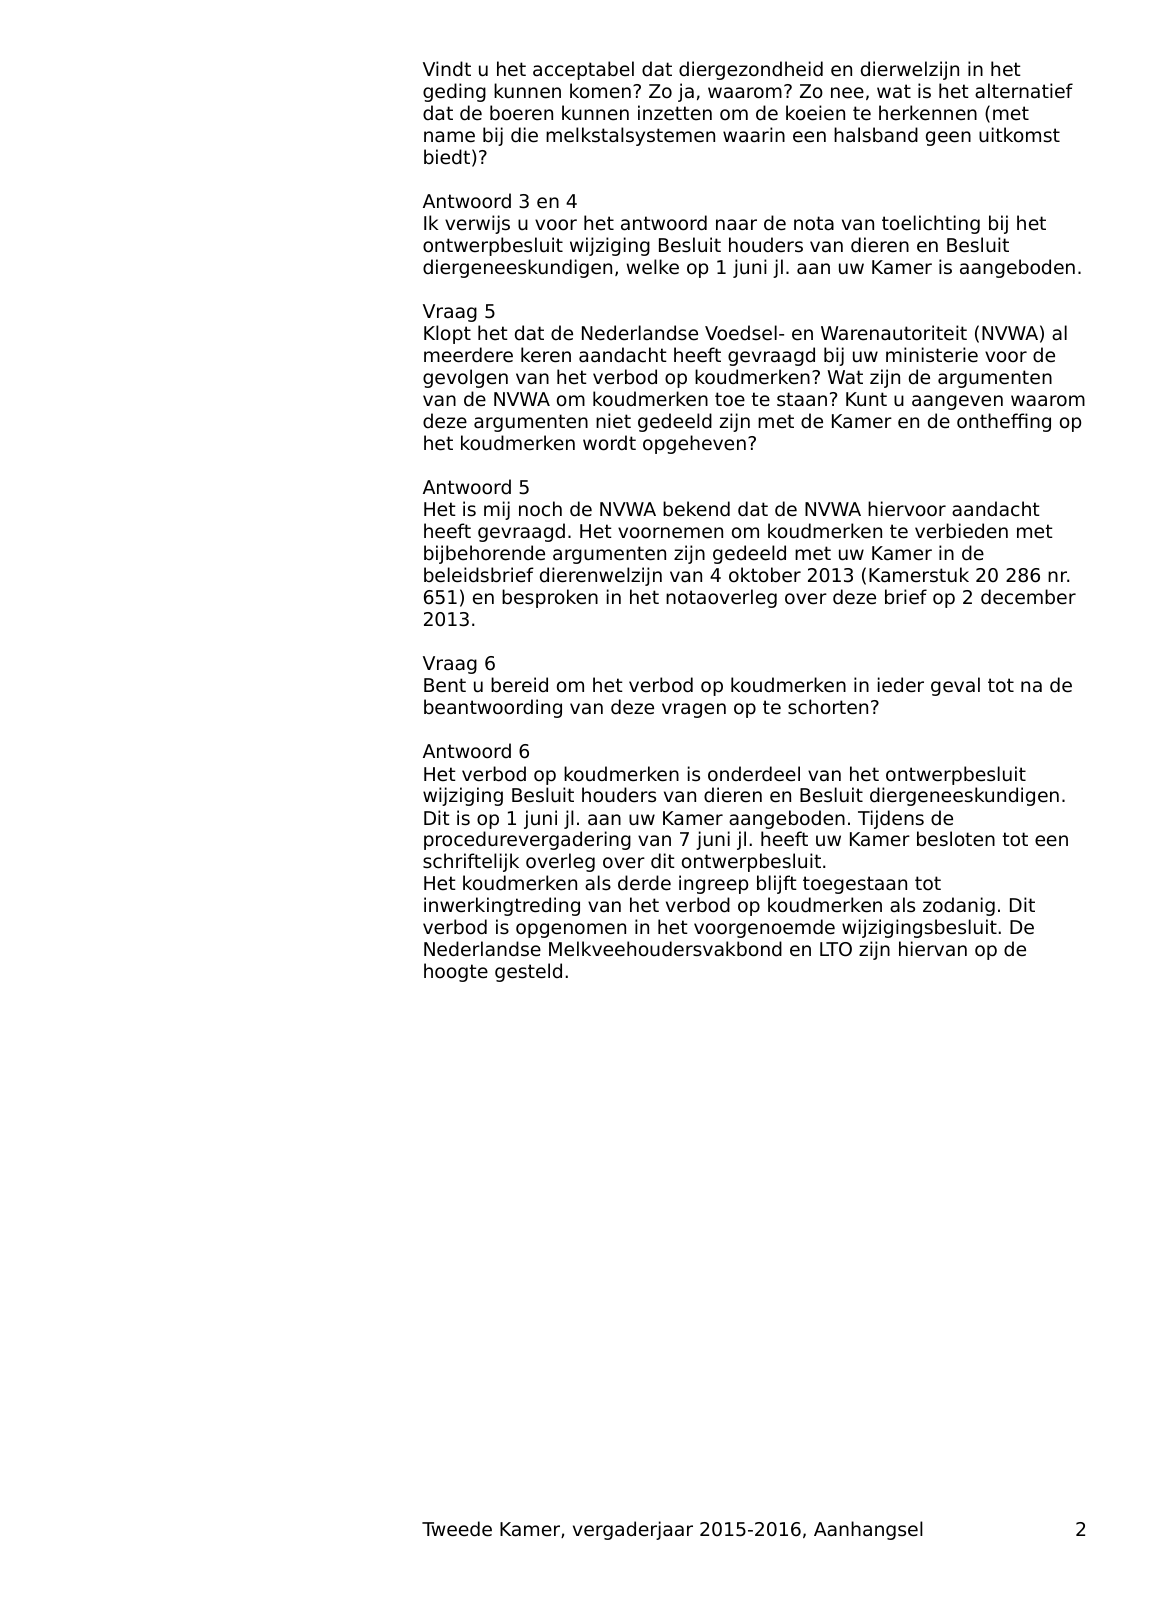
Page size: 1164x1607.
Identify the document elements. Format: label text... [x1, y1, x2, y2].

text Vraag 5 [422, 301, 1087, 323]
text Antwoord 3 en 4 [422, 191, 1087, 213]
text Vraag 6 [422, 653, 1087, 675]
text Klopt het dat de Nederlandse Voedsel- en Warenautoriteit (NVWA) al meerdere keren aandacht heeft gevraagd bij uw ministerie voor de gevolgen van het verbod op koudmerken? Wat zijn de argumenten van de NVWA om koudmerken toe te staan? Kunt u aangeven waarom deze argumenten niet gedeeld zijn met de Kamer en de ontheffing op het koudmerken wordt opgeheven? [422, 323, 1087, 455]
text Bent u bereid om het verbod op koudmerken in ieder geval tot na de beantwoording van deze vragen op te schorten? [422, 675, 1087, 719]
text Ik verwijs u voor het antwoord naar de nota van toelichting bij het ontwerpbesluit wijziging Besluit houders van dieren en Besluit diergeneeskundigen, welke op 1 juni jl. aan uw Kamer is aangeboden. [422, 213, 1087, 279]
text Het koudmerken als derde ingreep blijft toegestaan tot inwerkingtreding van het verbod op koudmerken als zodanig. Dit verbod is opgenomen in het voorgenoemde wijzigingsbesluit. De Nederlandse Melkveehoudersvakbond en LTO zijn hiervan op de hoogte gesteld. [422, 873, 1087, 983]
text Het is mij noch de NVWA bekend dat de NVWA hiervoor aandacht heeft gevraagd. Het voornemen om koudmerken te verbieden met bijbehorende argumenten zijn gedeeld met uw Kamer in de beleidsbrief dierenwelzijn van 4 oktober 2013 (Kamerstuk 20 286 nr. 651) en besproken in het notaoverleg over deze brief op 2 december 2013. [422, 499, 1087, 631]
text Antwoord 6 [422, 741, 1087, 763]
text Vindt u het acceptabel dat diergezondheid en dierwelzijn in het geding kunnen komen? Zo ja, waarom? Zo nee, wat is het alternatief dat de boeren kunnen inzetten om de koeien te herkennen (met name bij die melkstalsystemen waarin een halsband geen uitkomst biedt)? [422, 59, 1087, 169]
text Antwoord 5 [422, 477, 1087, 499]
text Het verbod op koudmerken is onderdeel van het ontwerpbesluit wijziging Besluit houders van dieren en Besluit diergeneeskundigen. Dit is op 1 juni jl. aan uw Kamer aangeboden. Tijdens de procedurevergadering van 7 juni jl. heeft uw Kamer besloten tot een schriftelijk overleg over dit ontwerpbesluit. [422, 763, 1087, 873]
